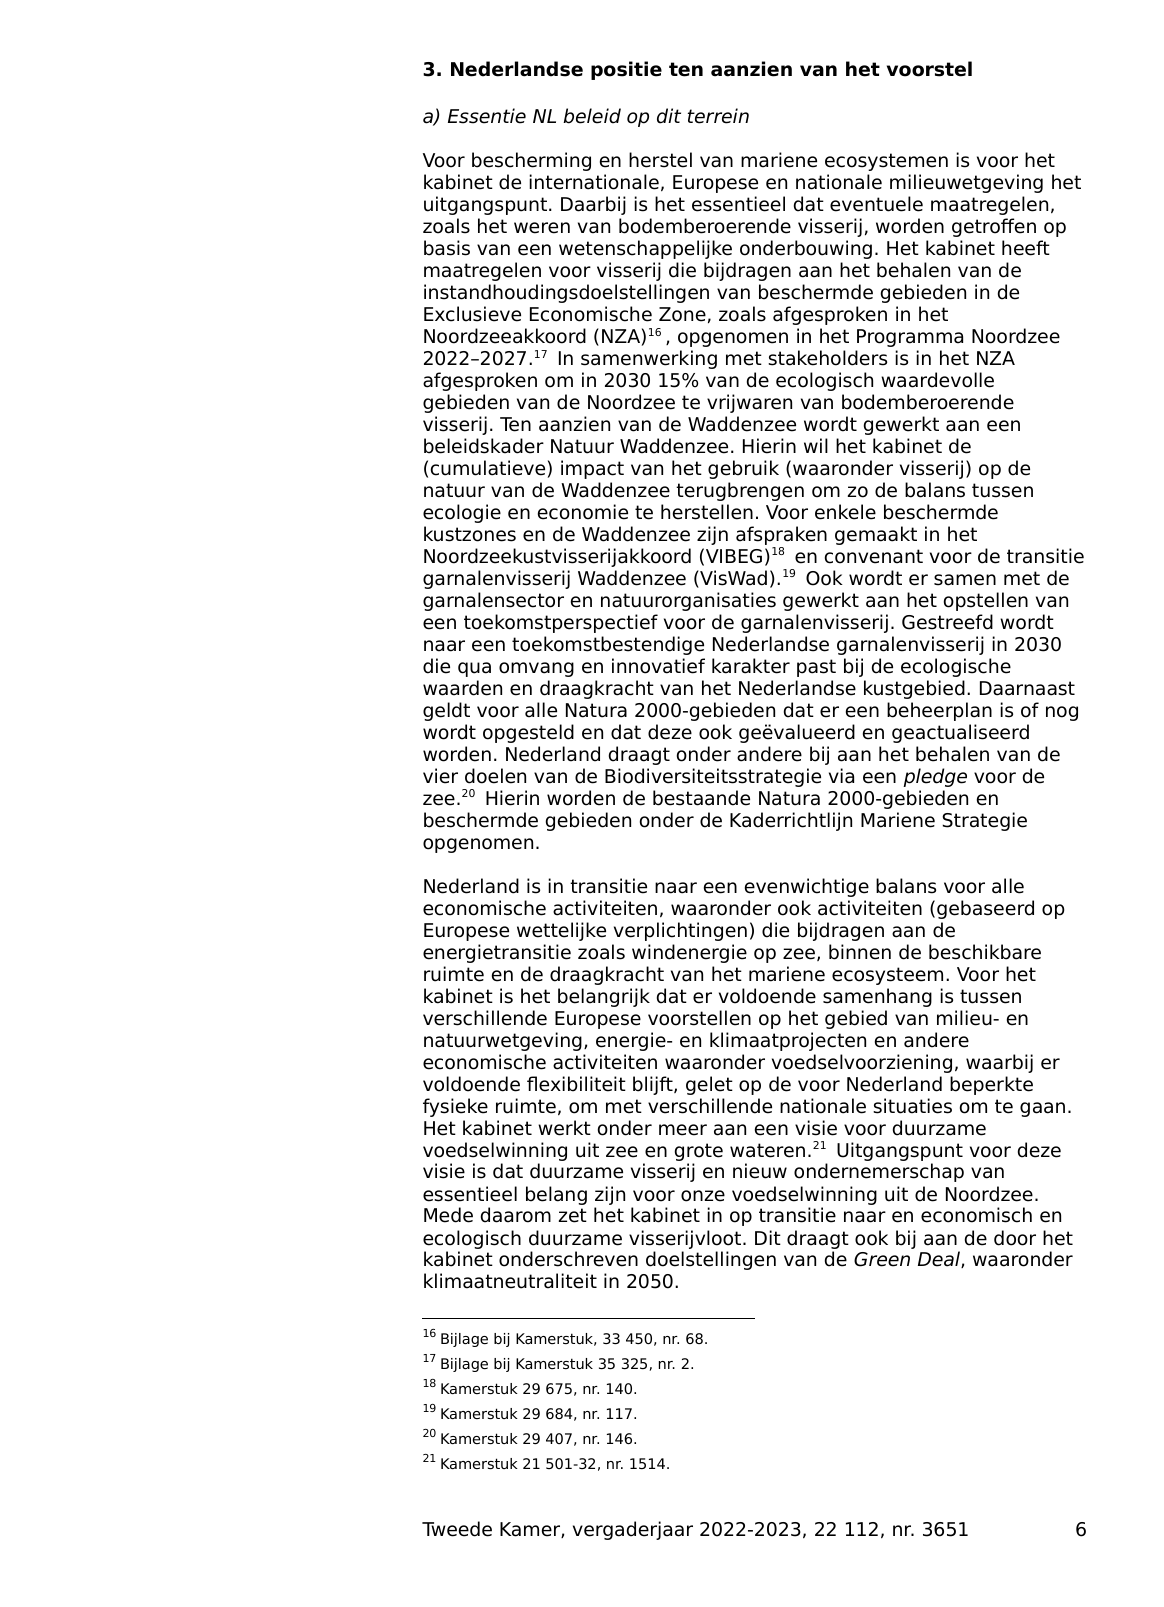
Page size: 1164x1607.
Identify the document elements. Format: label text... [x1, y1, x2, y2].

text Voor bescherming en herstel van mariene ecosystemen is voor het kabinet de internationale, Europese en nationale milieuwetgeving het uitgangspunt. Daarbij is het essentieel dat eventuele maatregelen, zoals het weren van bodemberoerende visserij, worden getroffen op basis van een wetenschappelijke onderbouwing. Het kabinet heeft maatregelen voor visserij die bijdragen aan het behalen van de instandhoudingsdoelstellingen van beschermde gebieden in de Exclusieve Economische Zone, zoals afgesproken in het Noordzeeakkoord (NZA), opgenomen in het Programma Noordzee 2022–2027. In samenwerking met stakeholders is in het NZA afgesproken om in 2030 15% van de ecologisch waardevolle gebieden van de Noordzee te vrijwaren van bodemberoerende visserij. Ten aanzien van de Waddenzee wordt gewerkt aan een beleidskader Natuur Waddenzee. Hierin wil het kabinet de (cumulatieve) impact van het gebruik (waaronder visserij) op de natuur van de Waddenzee terugbrengen om zo de balans tussen ecologie en economie te herstellen. Voor enkele beschermde kustzones en de Waddenzee zijn afspraken gemaakt in het Noordzeekustvisserijakkoord (VIBEG) en convenant voor de transitie garnalenvisserij Waddenzee (VisWad). Ook wordt er samen met de garnalensector en natuurorganisaties gewerkt aan het opstellen van een toekomstperspectief voor de garnalenvisserij. Gestreefd wordt naar een toekomstbestendige Nederlandse garnalenvisserij in 2030 die qua omvang en innovatief karakter past bij de ecologische waarden en draagkracht van het Nederlandse kustgebied. Daarnaast geldt voor alle Natura 2000-gebieden dat er een beheerplan is of nog wordt opgesteld en dat deze ook geëvalueerd en geactualiseerd worden. Nederland draagt onder andere bij aan het behalen van de vier doelen van de Biodiversiteitsstrategie via een pledge voor de zee. Hierin worden de bestaande Natura 2000-gebieden en beschermde gebieden onder de Kaderrichtlijn Mariene Strategie opgenomen. [422, 150, 1087, 853]
subtitle a) Essentie NL beleid op dit terrein [422, 106, 1087, 128]
subtitle 3. Nederlandse positie ten aanzien van het voorstel [422, 59, 1087, 81]
text Kamerstuk 29 675, nr. 140. [422, 1377, 1087, 1399]
text Bijlage bij Kamerstuk 35 325, nr. 2. [422, 1352, 1087, 1374]
text Kamerstuk 29 407, nr. 146. [422, 1427, 1087, 1449]
text Nederland is in transitie naar een evenwichtige balans voor alle economische activiteiten, waaronder ook activiteiten (gebaseerd op Europese wettelijke verplichtingen) die bijdragen aan de energietransitie zoals windenergie op zee, binnen de beschikbare ruimte en de draagkracht van het mariene ecosysteem. Voor het kabinet is het belangrijk dat er voldoende samenhang is tussen verschillende Europese voorstellen op het gebied van milieu- en natuurwetgeving, energie- en klimaatprojecten en andere economische activiteiten waaronder voedselvoorziening, waarbij er voldoende flexibiliteit blijft, gelet op de voor Nederland beperkte fysieke ruimte, om met verschillende nationale situaties om te gaan. Het kabinet werkt onder meer aan een visie voor duurzame voedselwinning uit zee en grote wateren. Uitgangspunt voor deze visie is dat duurzame visserij en nieuw ondernemerschap van essentieel belang zijn voor onze voedselwinning uit de Noordzee. Mede daarom zet het kabinet in op transitie naar en economisch en ecologisch duurzame visserijvloot. Dit draagt ook bij aan de door het kabinet onderschreven doelstellingen van de Green Deal, waaronder klimaatneutraliteit in 2050. [422, 876, 1087, 1293]
text Kamerstuk 29 684, nr. 117. [422, 1402, 1087, 1424]
text Bijlage bij Kamerstuk, 33 450, nr. 68. [422, 1327, 1087, 1349]
text Kamerstuk 21 501-32, nr. 1514. [422, 1452, 1087, 1474]
